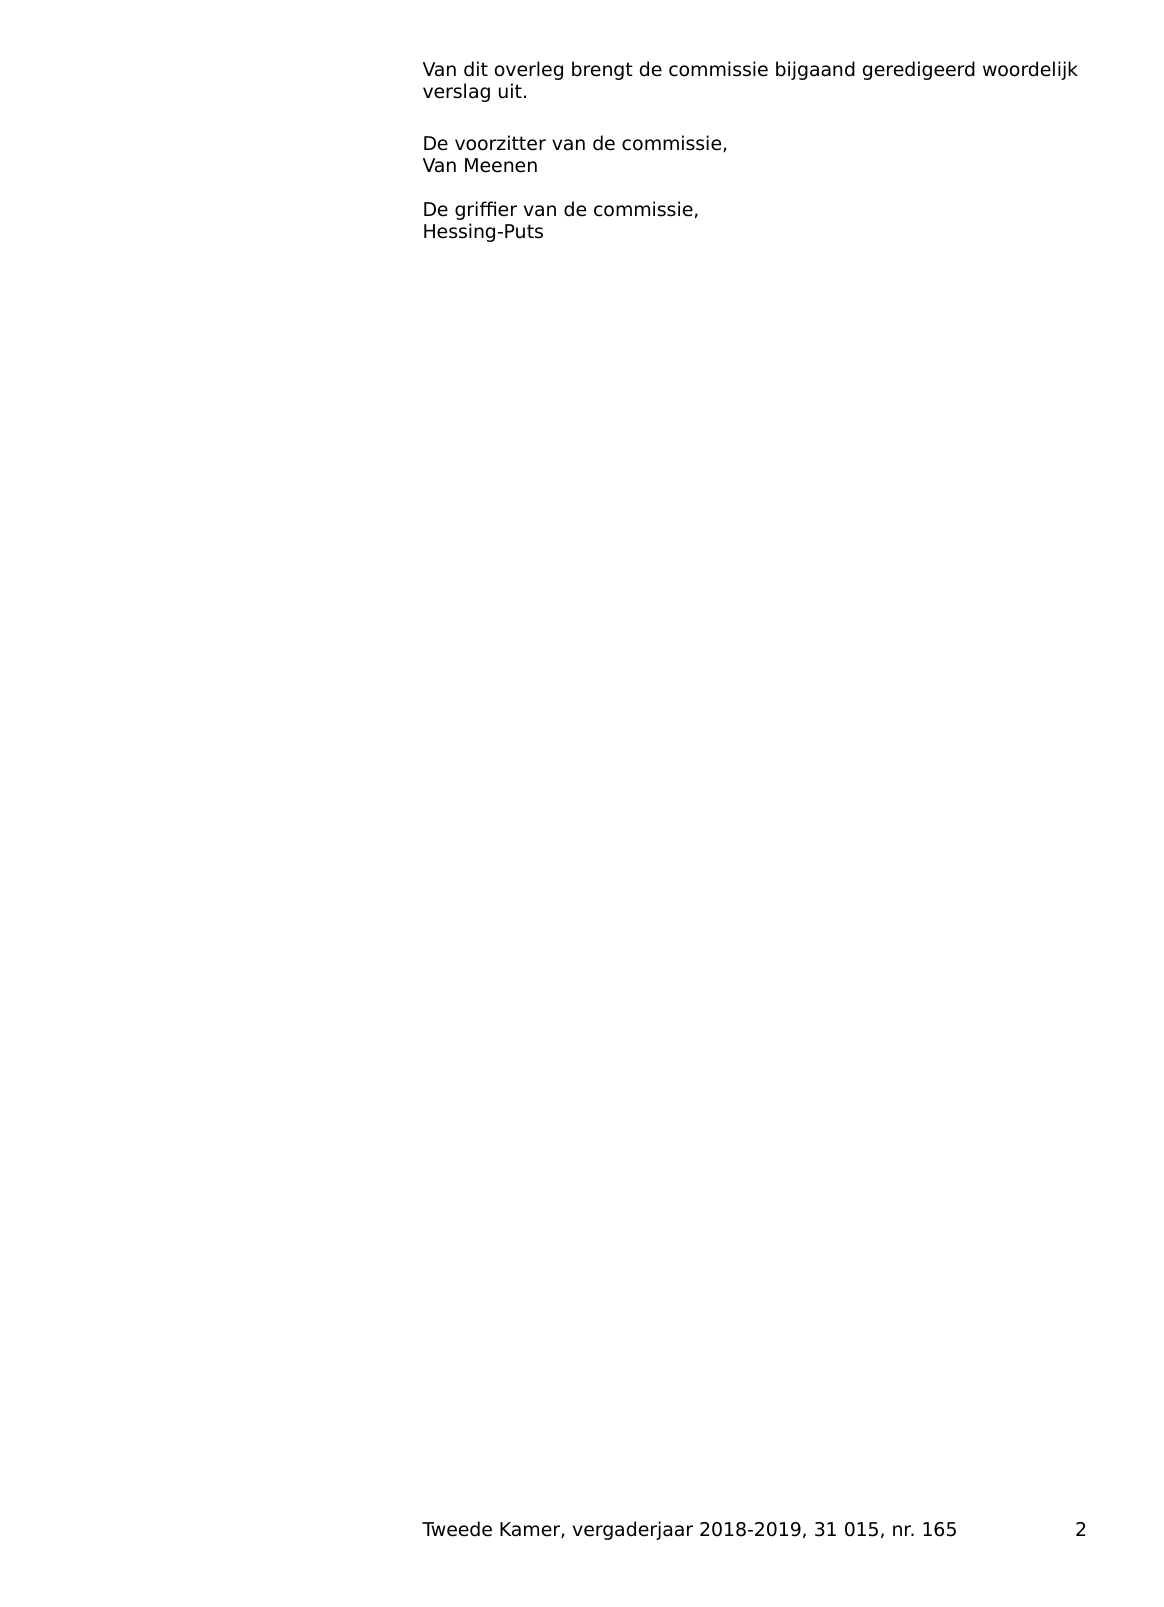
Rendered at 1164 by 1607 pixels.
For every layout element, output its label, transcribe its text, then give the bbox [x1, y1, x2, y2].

text De voorzitter van de commissie, Van Meenen [422, 133, 1087, 177]
text Van dit overleg brengt de commissie bijgaand geredigeerd woordelijk verslag uit. [422, 59, 1087, 103]
text De griffier van de commissie, Hessing-Puts [422, 199, 1087, 243]
